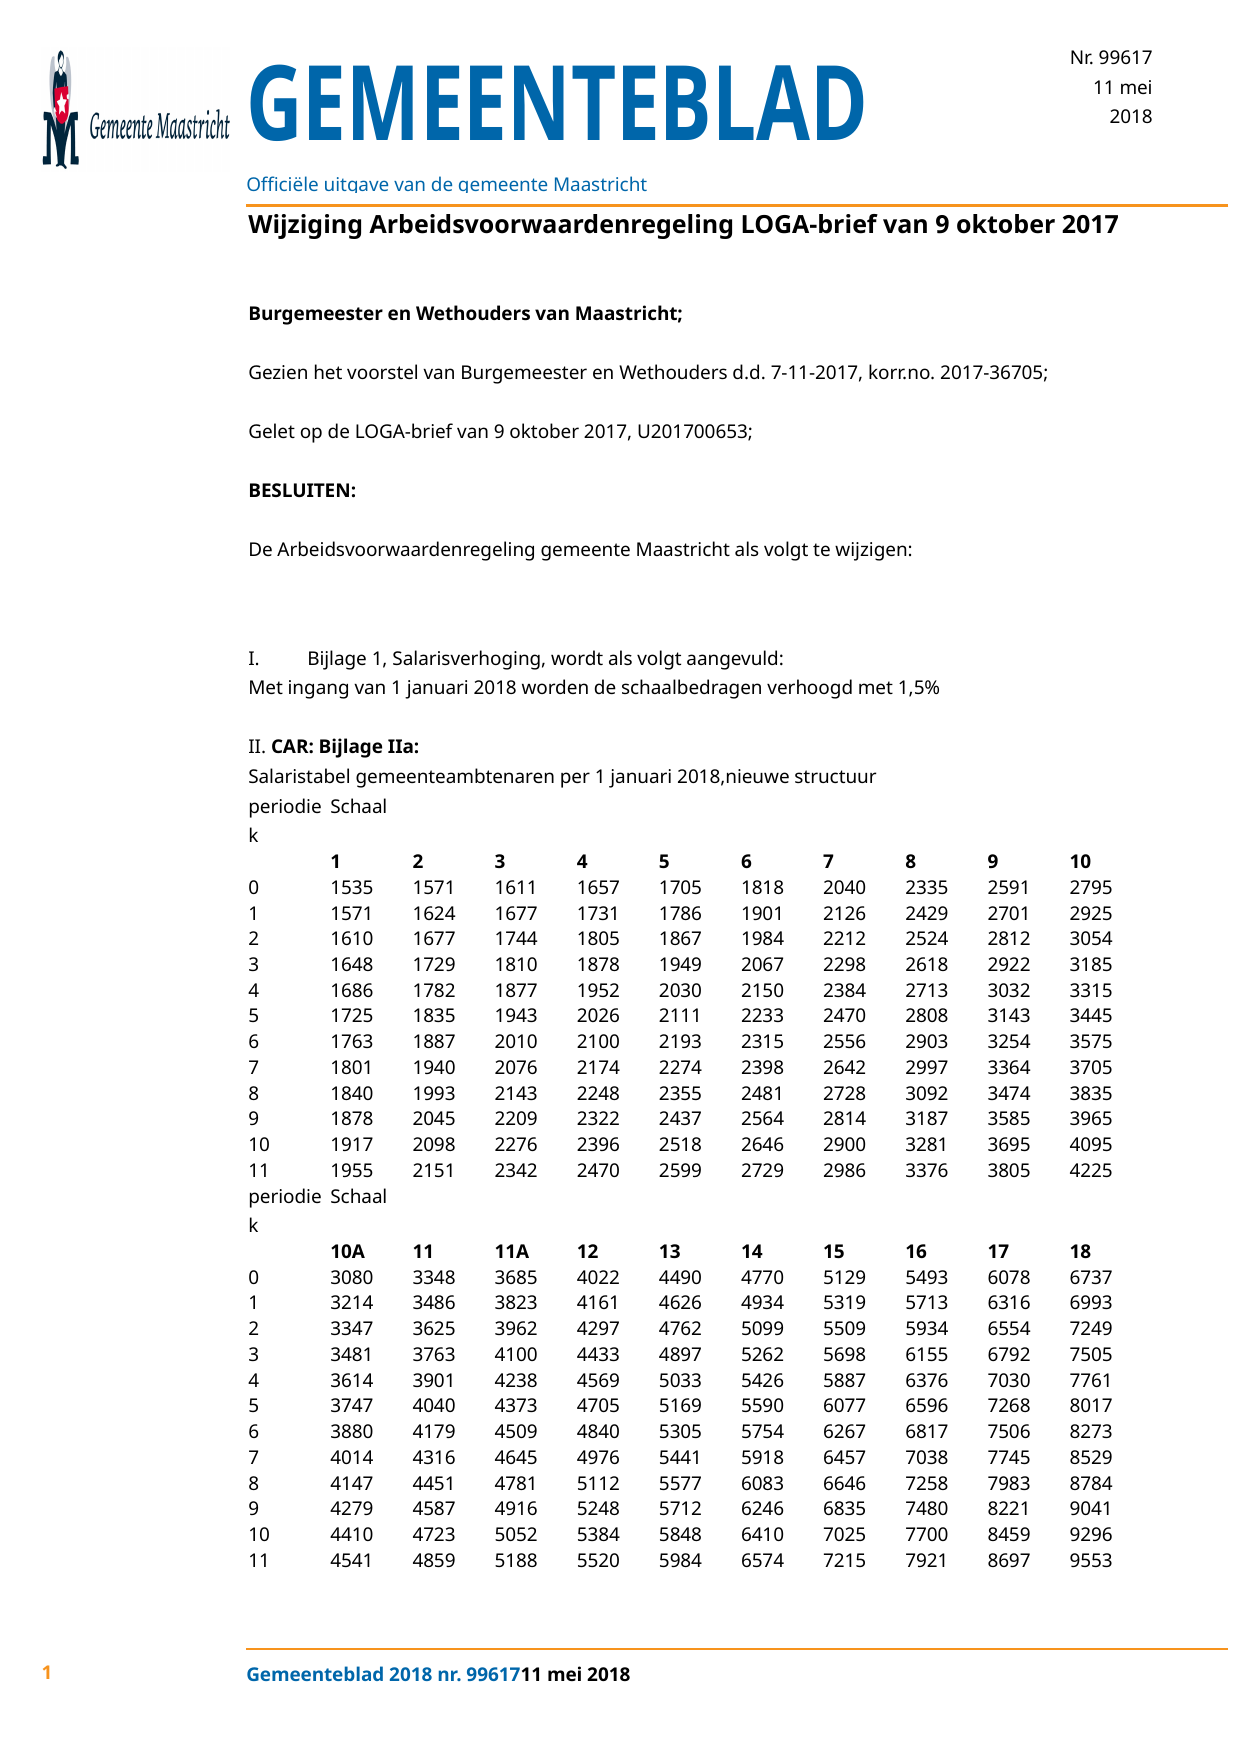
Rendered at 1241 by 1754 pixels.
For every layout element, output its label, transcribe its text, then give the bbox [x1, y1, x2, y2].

table_cell 1840 [330, 1080, 412, 1106]
table_cell 2618 [905, 951, 987, 977]
table_cell 1725 [330, 1003, 412, 1028]
table_cell 1878 [577, 951, 659, 977]
table_cell 7505 [1069, 1341, 1152, 1367]
table_cell 4161 [577, 1290, 659, 1315]
table_cell 1677 [494, 900, 577, 926]
table_cell 2903 [905, 1029, 987, 1054]
table_cell 1943 [494, 1003, 577, 1028]
table_cell 3 [248, 1341, 330, 1367]
table_cell 3092 [905, 1080, 987, 1106]
table_cell 6737 [1069, 1264, 1152, 1289]
table_cell 7921 [905, 1547, 987, 1573]
table_cell 7745 [987, 1444, 1069, 1470]
table_cell 3254 [987, 1029, 1069, 1054]
picture [41, 47, 231, 172]
table_cell 2151 [412, 1157, 494, 1183]
text Gezien het voorstel van Burgemeester en Wethouders d.d. 7-11-2017, korr.no. 2017-36705; [248, 359, 1152, 385]
table_cell 2646 [741, 1131, 823, 1157]
table_cell 4781 [494, 1470, 577, 1495]
table_cell 6267 [823, 1418, 905, 1444]
table_cell 1731 [577, 900, 659, 926]
table_cell 2701 [987, 900, 1069, 926]
table_cell 4509 [494, 1418, 577, 1444]
table_cell 6835 [823, 1495, 905, 1521]
table_cell 2642 [823, 1054, 905, 1080]
table_cell 5934 [905, 1315, 987, 1341]
table_cell 3 [494, 848, 577, 874]
table_cell 3486 [412, 1290, 494, 1315]
table_cell 3901 [412, 1367, 494, 1392]
table_cell 1917 [330, 1131, 412, 1157]
table_cell 6457 [823, 1444, 905, 1470]
table_cell 5384 [577, 1521, 659, 1547]
table_cell 16 [905, 1238, 987, 1264]
table_cell 4297 [577, 1315, 659, 1341]
table_cell 1744 [494, 926, 577, 951]
table_cell 5590 [741, 1393, 823, 1418]
table_cell 7 [248, 1444, 330, 1470]
table_cell 3474 [987, 1080, 1069, 1106]
table_cell 6155 [905, 1341, 987, 1367]
table_cell 2900 [823, 1131, 905, 1157]
table_header periodiek [248, 793, 330, 848]
table_cell 7258 [905, 1470, 987, 1495]
table_cell 1611 [494, 874, 577, 900]
table_cell 1877 [494, 977, 577, 1003]
table_cell 1949 [659, 951, 741, 977]
table_cell [248, 848, 330, 874]
table_cell 3575 [1069, 1029, 1152, 1054]
table_cell 7506 [987, 1418, 1069, 1444]
table_cell 4723 [412, 1521, 494, 1547]
table_cell 4934 [741, 1290, 823, 1315]
table_cell 8017 [1069, 1393, 1152, 1418]
list Bijlage 1, Salarisverhoging, wordt als volgt aangevuld: [248, 645, 1152, 671]
text Met ingang van 1 januari 2018 worden de schaalbedragen verhoogd met 1,5% [248, 674, 1152, 700]
table_cell 2315 [741, 1029, 823, 1054]
table_cell 7268 [987, 1393, 1069, 1418]
table_cell 4916 [494, 1495, 577, 1521]
table_cell 2713 [905, 977, 987, 1003]
table_cell 4451 [412, 1470, 494, 1495]
table_cell 1535 [330, 874, 412, 900]
table_cell 2212 [823, 926, 905, 951]
table_cell 1 [330, 848, 412, 874]
table_cell 4770 [741, 1264, 823, 1289]
table_cell 5426 [741, 1367, 823, 1392]
table_cell 2098 [412, 1131, 494, 1157]
table_cell 1801 [330, 1054, 412, 1080]
table_cell 9 [248, 1106, 330, 1131]
table_cell 2067 [741, 951, 823, 977]
table_cell 2812 [987, 926, 1069, 951]
table_cell 6993 [1069, 1290, 1152, 1315]
text Wijziging Arbeidsvoorwaardenregeling LOGA-brief van 9 oktober 2017 [248, 207, 1152, 241]
table_cell 1901 [741, 900, 823, 926]
table_cell 3281 [905, 1131, 987, 1157]
table_cell 5441 [659, 1444, 741, 1470]
table_cell 6792 [987, 1341, 1069, 1367]
table_cell 1993 [412, 1080, 494, 1106]
table_cell 2470 [577, 1157, 659, 1183]
table_cell 4490 [659, 1264, 741, 1289]
table_cell 4316 [412, 1444, 494, 1470]
table_cell 3965 [1069, 1106, 1152, 1131]
table_cell 11 [248, 1157, 330, 1183]
table_cell 3763 [412, 1341, 494, 1367]
table_cell 2795 [1069, 874, 1152, 900]
table_cell 2564 [741, 1106, 823, 1131]
table_cell 2591 [987, 874, 1069, 900]
table_cell 5887 [823, 1367, 905, 1392]
table_cell 2248 [577, 1080, 659, 1106]
table_cell 2 [412, 848, 494, 874]
table_cell 1940 [412, 1054, 494, 1080]
table_cell 13 [659, 1238, 741, 1264]
table_cell 8697 [987, 1547, 1069, 1573]
table_cell 1624 [412, 900, 494, 926]
table_cell 3143 [987, 1003, 1069, 1028]
table_cell 1686 [330, 977, 412, 1003]
table_cell 2437 [659, 1106, 741, 1131]
table_cell 14 [741, 1238, 823, 1264]
table_cell 1 [248, 1290, 330, 1315]
table_cell 4225 [1069, 1157, 1152, 1183]
table_cell 5520 [577, 1547, 659, 1573]
table_cell 3054 [1069, 926, 1152, 951]
table_cell 5129 [823, 1264, 905, 1289]
table_cell 5188 [494, 1547, 577, 1573]
table_cell 8 [248, 1470, 330, 1495]
table_cell 6554 [987, 1315, 1069, 1341]
table_cell 1887 [412, 1029, 494, 1054]
text II. CAR: Bijlage IIa: [248, 734, 1152, 759]
table_cell 5099 [741, 1315, 823, 1341]
table_cell 4976 [577, 1444, 659, 1470]
table_cell 2728 [823, 1080, 905, 1106]
table_cell 1571 [412, 874, 494, 900]
table_cell 11 [412, 1238, 494, 1264]
table_cell 10 [248, 1521, 330, 1547]
table_cell 2045 [412, 1106, 494, 1131]
table_cell 4626 [659, 1290, 741, 1315]
table_cell 3214 [330, 1290, 412, 1315]
table_cell 2010 [494, 1029, 577, 1054]
table_cell 8529 [1069, 1444, 1152, 1470]
table_cell 9041 [1069, 1495, 1152, 1521]
table_cell 3347 [330, 1315, 412, 1341]
table_cell 1571 [330, 900, 412, 926]
table_cell 5033 [659, 1367, 741, 1392]
table_cell 2524 [905, 926, 987, 951]
table_cell 7761 [1069, 1367, 1152, 1392]
table_cell 3481 [330, 1341, 412, 1367]
table_cell 1952 [577, 977, 659, 1003]
table_cell 2076 [494, 1054, 577, 1080]
table_cell 6246 [741, 1495, 823, 1521]
table_cell 4 [248, 1367, 330, 1392]
table_cell 3364 [987, 1054, 1069, 1080]
table_cell 4373 [494, 1393, 577, 1418]
table_cell 6410 [741, 1521, 823, 1547]
table_cell 1763 [330, 1029, 412, 1054]
table_cell 4433 [577, 1341, 659, 1367]
table_cell 5 [248, 1393, 330, 1418]
table_cell 2 [248, 926, 330, 951]
table_cell 3376 [905, 1157, 987, 1183]
table_cell 3187 [905, 1106, 987, 1131]
table_cell 2556 [823, 1029, 905, 1054]
table_cell 2030 [659, 977, 741, 1003]
table_cell 4040 [412, 1393, 494, 1418]
table_cell 4587 [412, 1495, 494, 1521]
table_cell 3880 [330, 1418, 412, 1444]
table_cell 2355 [659, 1080, 741, 1106]
table_cell 1782 [412, 977, 494, 1003]
table_cell 5493 [905, 1264, 987, 1289]
table_cell 4897 [659, 1341, 741, 1367]
table_cell 2150 [741, 977, 823, 1003]
table_cell 2143 [494, 1080, 577, 1106]
table_cell 2342 [494, 1157, 577, 1183]
table_cell 6596 [905, 1393, 987, 1418]
table_cell 6078 [987, 1264, 1069, 1289]
table_cell 4762 [659, 1315, 741, 1341]
table_cell 4100 [494, 1341, 577, 1367]
table_cell 6574 [741, 1547, 823, 1573]
table_header Schaal [330, 793, 1152, 848]
table_cell 8221 [987, 1495, 1069, 1521]
table_cell 4238 [494, 1367, 577, 1392]
table_cell 3185 [1069, 951, 1152, 977]
table_cell 7 [248, 1054, 330, 1080]
table_cell 18 [1069, 1238, 1152, 1264]
table_cell 2274 [659, 1054, 741, 1080]
table_cell 5052 [494, 1521, 577, 1547]
table_cell 3348 [412, 1264, 494, 1289]
table_cell 4147 [330, 1470, 412, 1495]
table_cell 2298 [823, 951, 905, 977]
table_cell 1805 [577, 926, 659, 951]
table_cell 2429 [905, 900, 987, 926]
table_cell 2808 [905, 1003, 987, 1028]
table_cell 1955 [330, 1157, 412, 1183]
table_cell 3 [248, 951, 330, 977]
table_cell 1984 [741, 926, 823, 951]
table_cell 2599 [659, 1157, 741, 1183]
table_cell 6077 [823, 1393, 905, 1418]
table_cell 2026 [577, 1003, 659, 1028]
table_cell 2997 [905, 1054, 987, 1080]
text Burgemeester en Wethouders van Maastricht; [248, 300, 1152, 326]
table_cell 2174 [577, 1054, 659, 1080]
table_cell 6817 [905, 1418, 987, 1444]
table_cell 2518 [659, 1131, 741, 1157]
table_cell 10 [1069, 848, 1152, 874]
text BESLUITEN: [248, 477, 1152, 503]
table_cell 9553 [1069, 1547, 1152, 1573]
table_cell 4279 [330, 1495, 412, 1521]
table_cell 1648 [330, 951, 412, 977]
table_cell 1677 [412, 926, 494, 951]
table_cell 1835 [412, 1003, 494, 1028]
table_cell 6 [741, 848, 823, 874]
table_cell 5262 [741, 1341, 823, 1367]
table_cell 2100 [577, 1029, 659, 1054]
table_cell 2233 [741, 1003, 823, 1028]
table_cell [248, 1238, 330, 1264]
table_cell 1867 [659, 926, 741, 951]
table_cell 3835 [1069, 1080, 1152, 1106]
table_cell 0 [248, 1264, 330, 1289]
table_cell 3625 [412, 1315, 494, 1341]
table_cell 3747 [330, 1393, 412, 1418]
table_cell 2276 [494, 1131, 577, 1157]
table_cell 4 [248, 977, 330, 1003]
table_cell 1610 [330, 926, 412, 951]
table_cell 8 [248, 1080, 330, 1106]
table_cell 6316 [987, 1290, 1069, 1315]
table_cell 5169 [659, 1393, 741, 1418]
table_cell 2814 [823, 1106, 905, 1131]
table_cell 8 [905, 848, 987, 874]
table_cell 2322 [577, 1106, 659, 1131]
table_cell 2925 [1069, 900, 1152, 926]
table_cell 5509 [823, 1315, 905, 1341]
table_cell 2481 [741, 1080, 823, 1106]
table_cell 1 [248, 900, 330, 926]
table_cell 5 [659, 848, 741, 874]
table_cell 17 [987, 1238, 1069, 1264]
table_cell 12 [577, 1238, 659, 1264]
table_cell 5577 [659, 1470, 741, 1495]
table_cell 4840 [577, 1418, 659, 1444]
table_cell 7030 [987, 1367, 1069, 1392]
table_cell 4859 [412, 1547, 494, 1573]
table_cell 2986 [823, 1157, 905, 1183]
table_cell 4179 [412, 1418, 494, 1444]
table_cell 5305 [659, 1418, 741, 1444]
table_cell 1818 [741, 874, 823, 900]
table_cell 5713 [905, 1290, 987, 1315]
table_cell 6083 [741, 1470, 823, 1495]
table_cell 4705 [577, 1393, 659, 1418]
table_cell 7215 [823, 1547, 905, 1573]
text Gelet op de LOGA-brief van 9 oktober 2017, U201700653; [248, 418, 1152, 444]
table_cell 11A [494, 1238, 577, 1264]
table_cell 3695 [987, 1131, 1069, 1157]
table_cell 2040 [823, 874, 905, 900]
table_cell 2396 [577, 1131, 659, 1157]
table_cell 2209 [494, 1106, 577, 1131]
table_cell 5984 [659, 1547, 741, 1573]
table_cell 3805 [987, 1157, 1069, 1183]
table_cell 9 [987, 848, 1069, 874]
table_cell 2470 [823, 1003, 905, 1028]
table_cell 2398 [741, 1054, 823, 1080]
table_cell 8273 [1069, 1418, 1152, 1444]
table_cell 9296 [1069, 1521, 1152, 1547]
table_cell 4014 [330, 1444, 412, 1470]
table_cell 2126 [823, 900, 905, 926]
table_cell 7249 [1069, 1315, 1152, 1341]
table_cell 3032 [987, 977, 1069, 1003]
text De Arbeidsvoorwaardenregeling gemeente Maastricht als volgt te wijzigen: [248, 537, 1152, 562]
table_cell 9 [248, 1495, 330, 1521]
table_cell 4645 [494, 1444, 577, 1470]
table_cell 2384 [823, 977, 905, 1003]
table_cell 1810 [494, 951, 577, 977]
table_cell 4410 [330, 1521, 412, 1547]
table_cell 11 [248, 1547, 330, 1573]
table_cell 1786 [659, 900, 741, 926]
table_cell 3614 [330, 1367, 412, 1392]
table_cell 2729 [741, 1157, 823, 1183]
table_cell 5918 [741, 1444, 823, 1470]
table_cell 6 [248, 1418, 330, 1444]
table_cell 6646 [823, 1470, 905, 1495]
table_cell 1878 [330, 1106, 412, 1131]
table_cell 5754 [741, 1418, 823, 1444]
table_cell 7025 [823, 1521, 905, 1547]
table_cell 5698 [823, 1341, 905, 1367]
table_cell 7 [823, 848, 905, 874]
table_cell 3080 [330, 1264, 412, 1289]
table_cell 3315 [1069, 977, 1152, 1003]
table_cell 3685 [494, 1264, 577, 1289]
table_cell 3962 [494, 1315, 577, 1341]
table_cell 0 [248, 874, 330, 900]
table_cell 7038 [905, 1444, 987, 1470]
table_cell 3705 [1069, 1054, 1152, 1080]
table_cell 3823 [494, 1290, 577, 1315]
table_cell 5 [248, 1003, 330, 1028]
table_cell Schaal [330, 1183, 1152, 1238]
table_cell 4569 [577, 1367, 659, 1392]
table_cell 2193 [659, 1029, 741, 1054]
table_cell 8784 [1069, 1470, 1152, 1495]
table_cell 4 [577, 848, 659, 874]
table_cell 2 [248, 1315, 330, 1341]
table_cell 10 [248, 1131, 330, 1157]
table_cell 7700 [905, 1521, 987, 1547]
table_cell 6376 [905, 1367, 987, 1392]
table_cell 15 [823, 1238, 905, 1264]
table_cell 1657 [577, 874, 659, 900]
table_cell 7480 [905, 1495, 987, 1521]
table_cell periodiek [248, 1183, 330, 1238]
table_cell 5712 [659, 1495, 741, 1521]
table_cell 10A [330, 1238, 412, 1264]
table_cell 2335 [905, 874, 987, 900]
table_cell 2111 [659, 1003, 741, 1028]
table_cell 1729 [412, 951, 494, 977]
table_cell 5248 [577, 1495, 659, 1521]
table_cell 6 [248, 1029, 330, 1054]
table_cell 4022 [577, 1264, 659, 1289]
table_cell 4095 [1069, 1131, 1152, 1157]
table_cell 3585 [987, 1106, 1069, 1131]
table_cell 8459 [987, 1521, 1069, 1547]
table_cell 5848 [659, 1521, 741, 1547]
text Salaristabel gemeenteambtenaren per 1 januari 2018,nieuwe structuur [248, 763, 1152, 789]
table_cell 5112 [577, 1470, 659, 1495]
table_cell 5319 [823, 1290, 905, 1315]
table_cell 4541 [330, 1547, 412, 1573]
table_cell 3445 [1069, 1003, 1152, 1028]
table_cell 1705 [659, 874, 741, 900]
table_cell 2922 [987, 951, 1069, 977]
table_cell 7983 [987, 1470, 1069, 1495]
